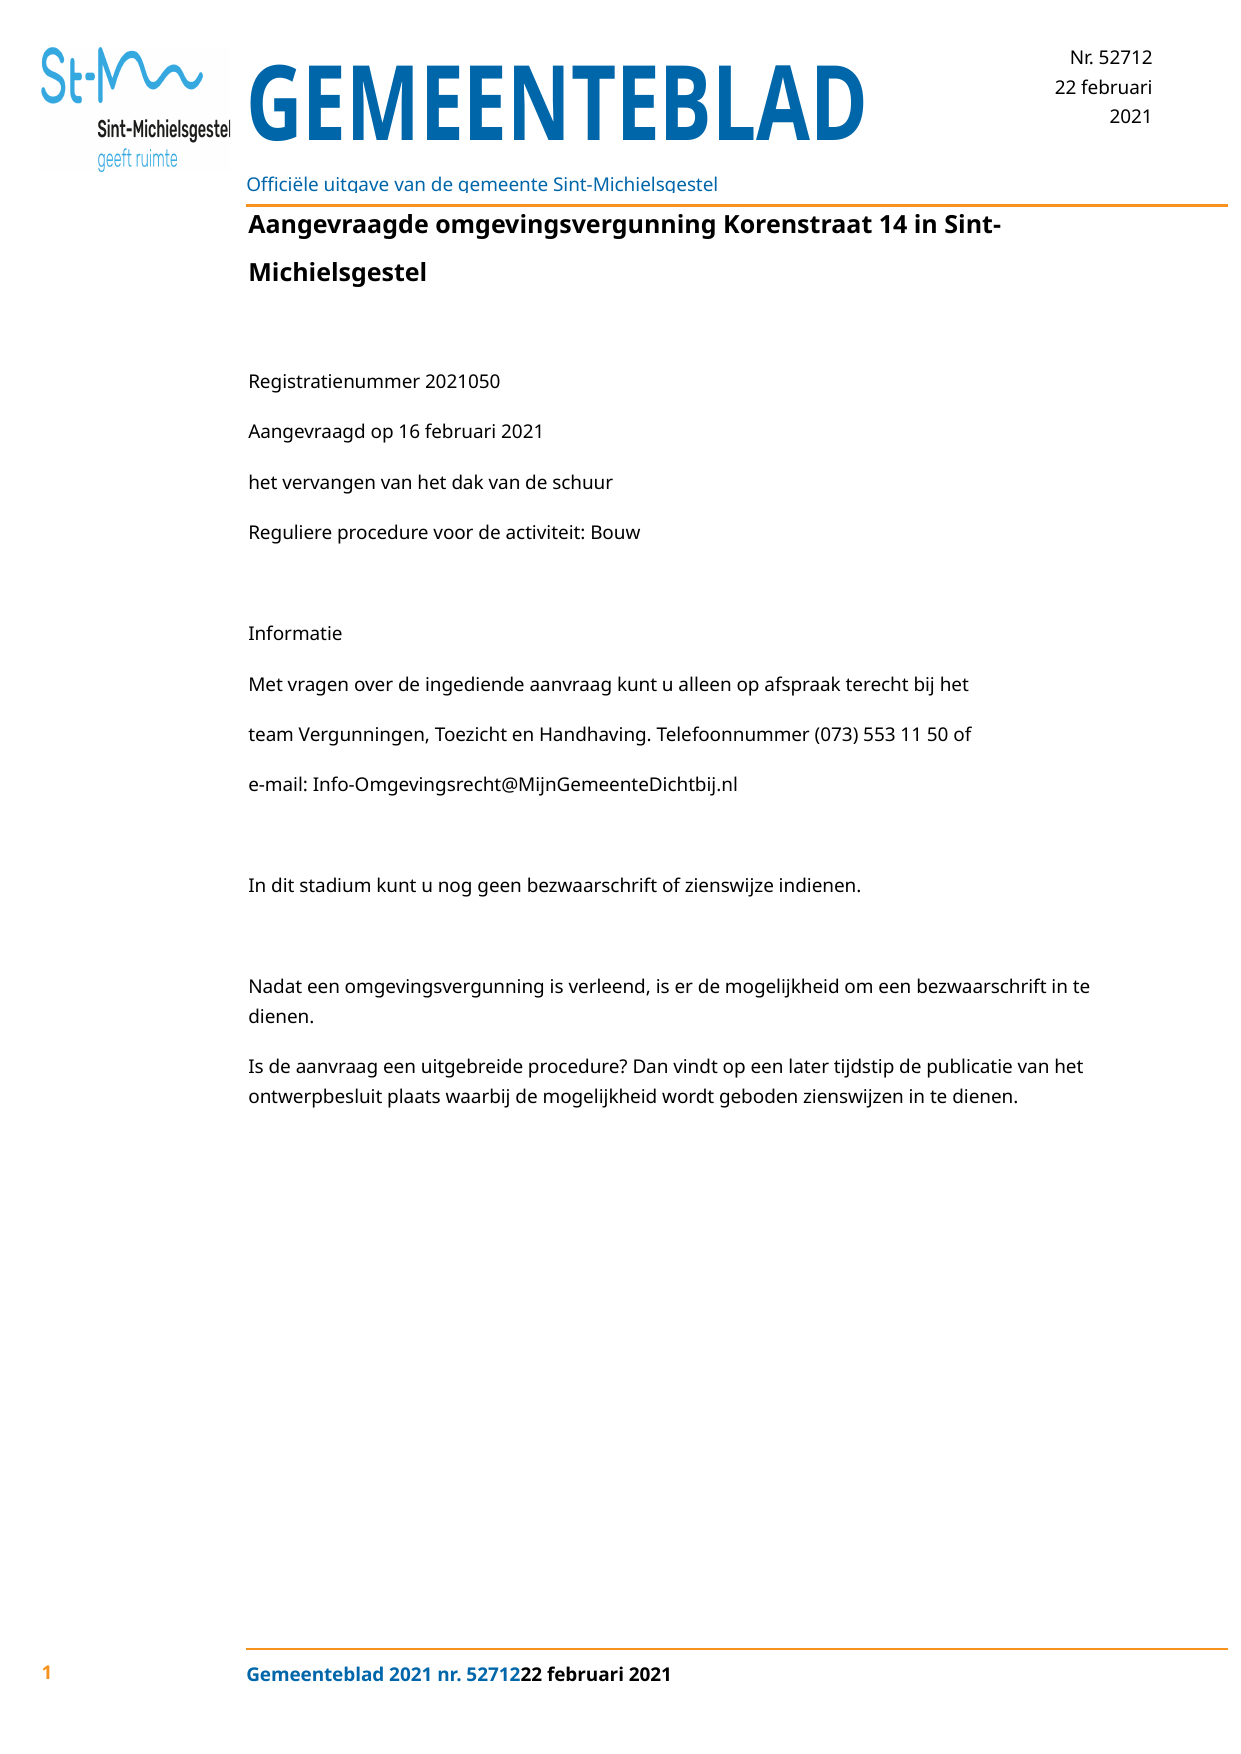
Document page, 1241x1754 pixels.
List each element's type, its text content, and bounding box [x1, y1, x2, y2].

text e-mail: Info-Omgevingsrecht@MijnGemeenteDichtbij.nl [248, 772, 1152, 797]
text Aangevraagde omgevingsvergunning Korenstraat 14 in Sint-Michielsgestel [248, 207, 1152, 288]
text In dit stadium kunt u nog geen bezwaarschrift of zienswijze indienen. [248, 872, 1152, 898]
text Aangevraagd op 16 februari 2021 [248, 419, 1152, 444]
text Registratienummer 2021050 [248, 368, 1152, 394]
text team Vergunningen, Toezicht en Handhaving. Telefoonnummer (073) 553 11 50 of [248, 721, 1152, 747]
text het vervangen van het dak van de schuur [248, 469, 1152, 495]
text Informatie [248, 620, 1152, 646]
text Met vragen over de ingediende aanvraag kunt u alleen op afspraak terecht bij het [248, 671, 1152, 697]
text Is de aanvraag een uitgebreide procedure? Dan vindt op een later tijdstip de publicatie van het ontwerpbesluit plaats waarbij de mogelijkheid wordt geboden zienswijzen in te dienen. [248, 1053, 1152, 1109]
picture [41, 47, 231, 172]
text Reguliere procedure voor de activiteit: Bouw [248, 519, 1152, 545]
text Nadat een omgevingsvergunning is verleend, is er de mogelijkheid om een bezwaarschrift in te dienen. [248, 973, 1152, 1029]
